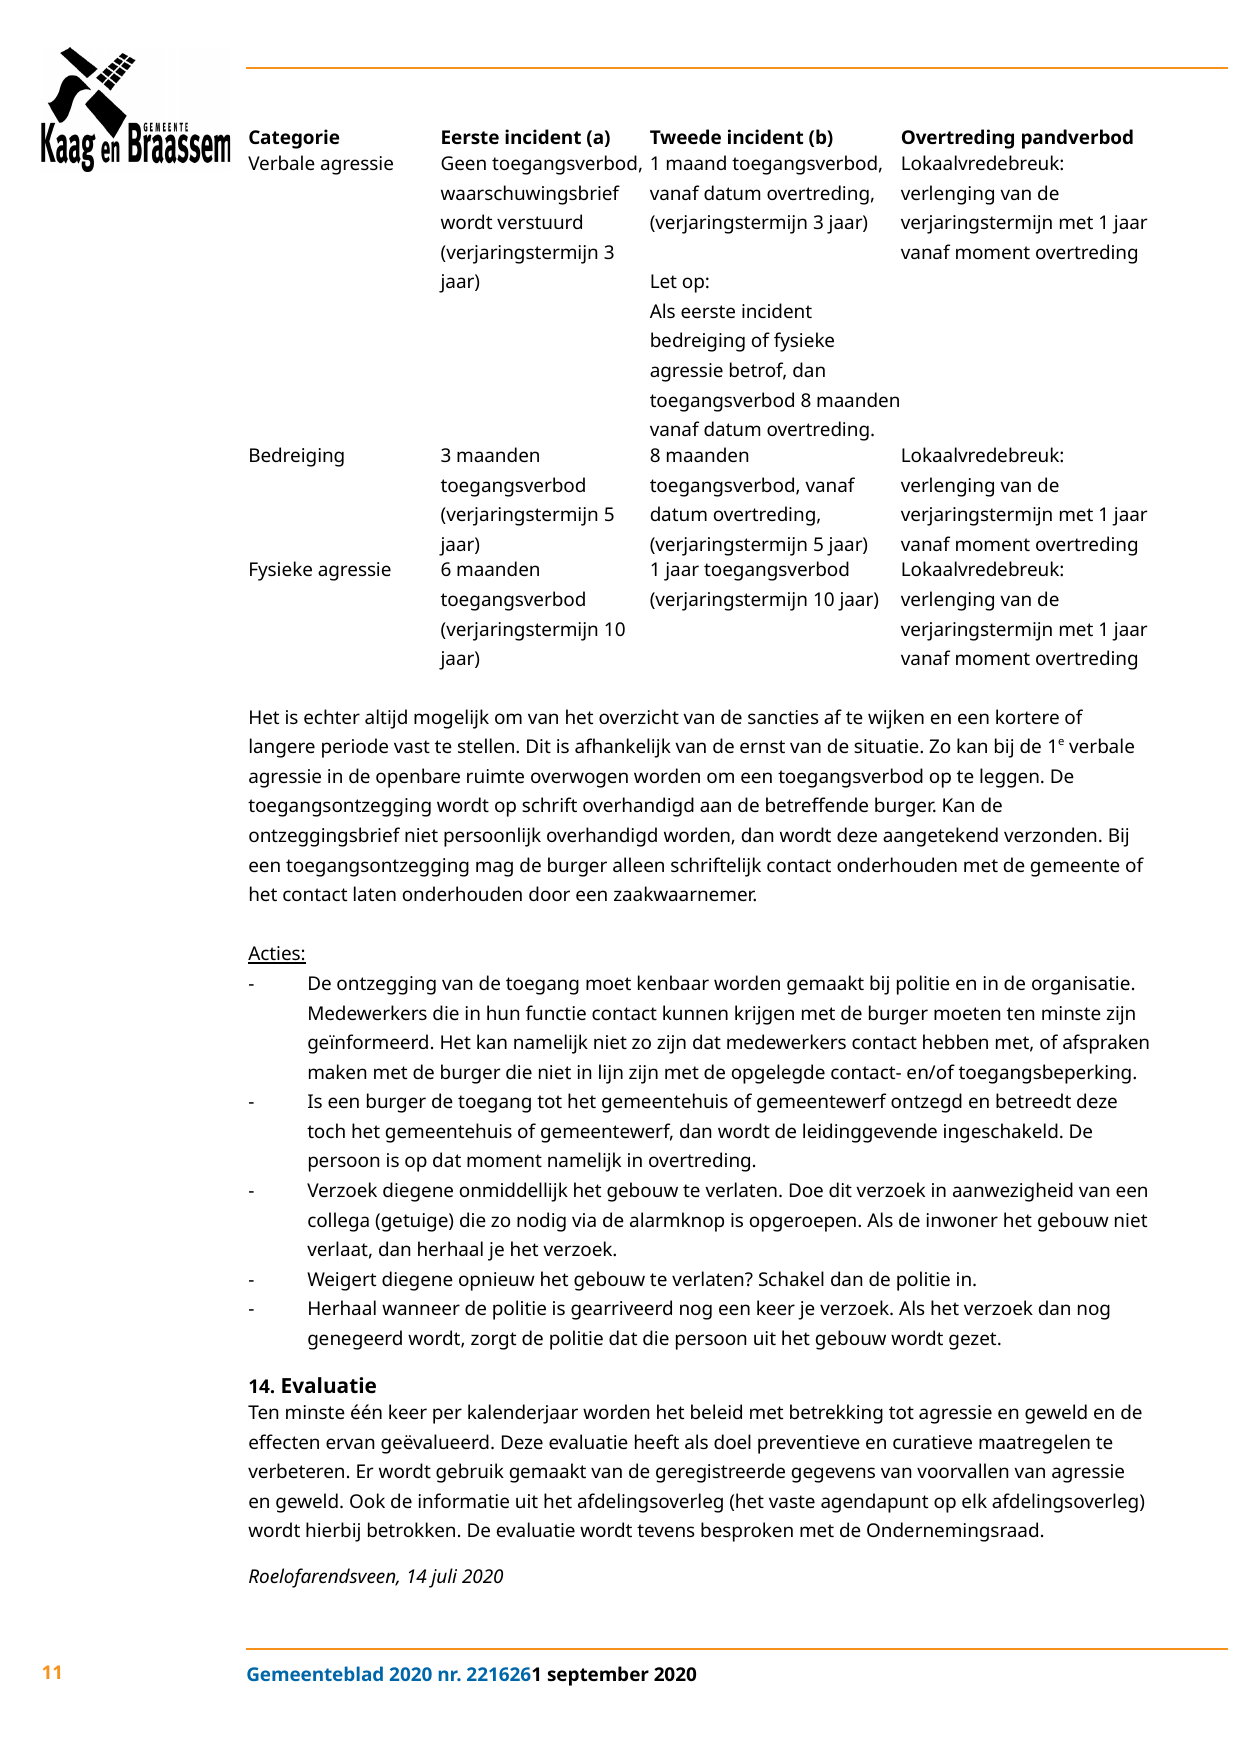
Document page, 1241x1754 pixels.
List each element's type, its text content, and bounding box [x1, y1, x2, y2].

table_cell Bedreiging [248, 442, 440, 557]
list De ontzegging van de toegang moet kenbaar worden gemaakt bij politie en in de organisatie. Medewerkers die in hun functie contact kunnen krijgen met de burger moeten ten minste zijn geïnformeerd. Het kan namelijk niet zo zijn dat medewerkers contact hebben met, of afspraken maken met de burger die niet in lijn zijn met de opgelegde contact- en/of toegangsbeperking. [248, 970, 1152, 1085]
table_header Tweede incident (b) [650, 125, 901, 150]
table_cell 8 maanden toegangsverbod, vanaf datum overtreding, (verjaringstermijn 5 jaar) [650, 442, 901, 557]
table_cell 1 jaar toegangsverbod (verjaringstermijn 10 jaar) [650, 557, 901, 671]
text Acties: [248, 941, 1152, 966]
table_cell Lokaalvredebreuk: verlenging van de verjaringstermijn met 1 jaar vanaf moment overtreding [901, 150, 1152, 442]
table_cell 3 maanden toegangsverbod (verjaringstermijn 5 jaar) [440, 442, 649, 557]
table_header Categorie [248, 125, 440, 150]
text Ten minste één keer per kalenderjaar worden het beleid met betrekking tot agressie en geweld en de effecten ervan geëvalueerd. Deze evaluatie heeft als doel preventieve en curatieve maatregelen te verbeteren. Er wordt gebruik gemaakt van de geregistreerde gegevens van voorvallen van agressie en geweld. Ook de informatie uit het afdelingsoverleg (het vaste agendapunt op elk afdelingsoverleg) wordt hierbij betrokken. De evaluatie wordt tevens besproken met de Ondernemingsraad. [248, 1399, 1152, 1543]
table_cell Verbale agressie [248, 150, 440, 442]
list Verzoek diegene onmiddellijk het gebouw te verlaten. Doe dit verzoek in aanwezigheid van een collega (getuige) die zo nodig via de alarmknop is opgeroepen. Als de inwoner het gebouw niet verlaat, dan herhaal je het verzoek. [248, 1177, 1152, 1262]
table_cell Fysieke agressie [248, 557, 440, 671]
text Roelofarendsveen, 14 juli 2020 [248, 1563, 1152, 1589]
table_cell 6 maanden toegangsverbod (verjaringstermijn 10 jaar) [440, 557, 649, 671]
list Weigert diegene opnieuw het gebouw te verlaten? Schakel dan de politie in. [248, 1266, 1152, 1292]
table_cell Lokaalvredebreuk: verlenging van de verjaringstermijn met 1 jaar vanaf moment overtreding [901, 442, 1152, 557]
table_header Overtreding pandverbod [901, 125, 1152, 150]
text Het is echter altijd mogelijk om van het overzicht van de sancties af te wijken en een kortere of langere periode vast te stellen. Dit is afhankelijk van de ernst van de situatie. Zo kan bij de 1e verbale agressie in de openbare ruimte overwogen worden om een toegangsverbod op te leggen. De toegangsontzegging wordt op schrift overhandigd aan de betreffende burger. Kan de ontzeggingsbrief niet persoonlijk overhandigd worden, dan wordt deze aangetekend verzonden. Bij een toegangsontzegging mag de burger alleen schriftelijk contact onderhouden met de gemeente of het contact laten onderhouden door een zaakwaarnemer. [248, 704, 1152, 907]
list Is een burger de toegang tot het gemeentehuis of gemeentewerf ontzegd en betreedt deze toch het gemeentehuis of gemeentewerf, dan wordt de leidinggevende ingeschakeld. De persoon is op dat moment namelijk in overtreding. [248, 1088, 1152, 1173]
table_cell 1 maand toegangsverbod, vanaf datum overtreding, (verjaringstermijn 3 jaar) Let op: Als eerste incident bedreiging of fysieke agressie betrof, dan toegangsverbod 8 maanden vanaf datum overtreding. [650, 150, 901, 442]
table_cell Lokaalvredebreuk: verlenging van de verjaringstermijn met 1 jaar vanaf moment overtreding [901, 557, 1152, 671]
table_cell Geen toegangsverbod, waarschuwingsbrief wordt verstuurd (verjaringstermijn 3 jaar) [440, 150, 649, 442]
list Herhaal wanneer de politie is gearriveerd nog een keer je verzoek. Als het verzoek dan nog genegeerd wordt, zorgt de politie dat die persoon uit het gebouw wordt gezet. [248, 1296, 1152, 1351]
table_header Eerste incident (a) [440, 125, 649, 150]
text 14. Evaluatie [248, 1371, 1152, 1399]
picture [41, 47, 231, 172]
